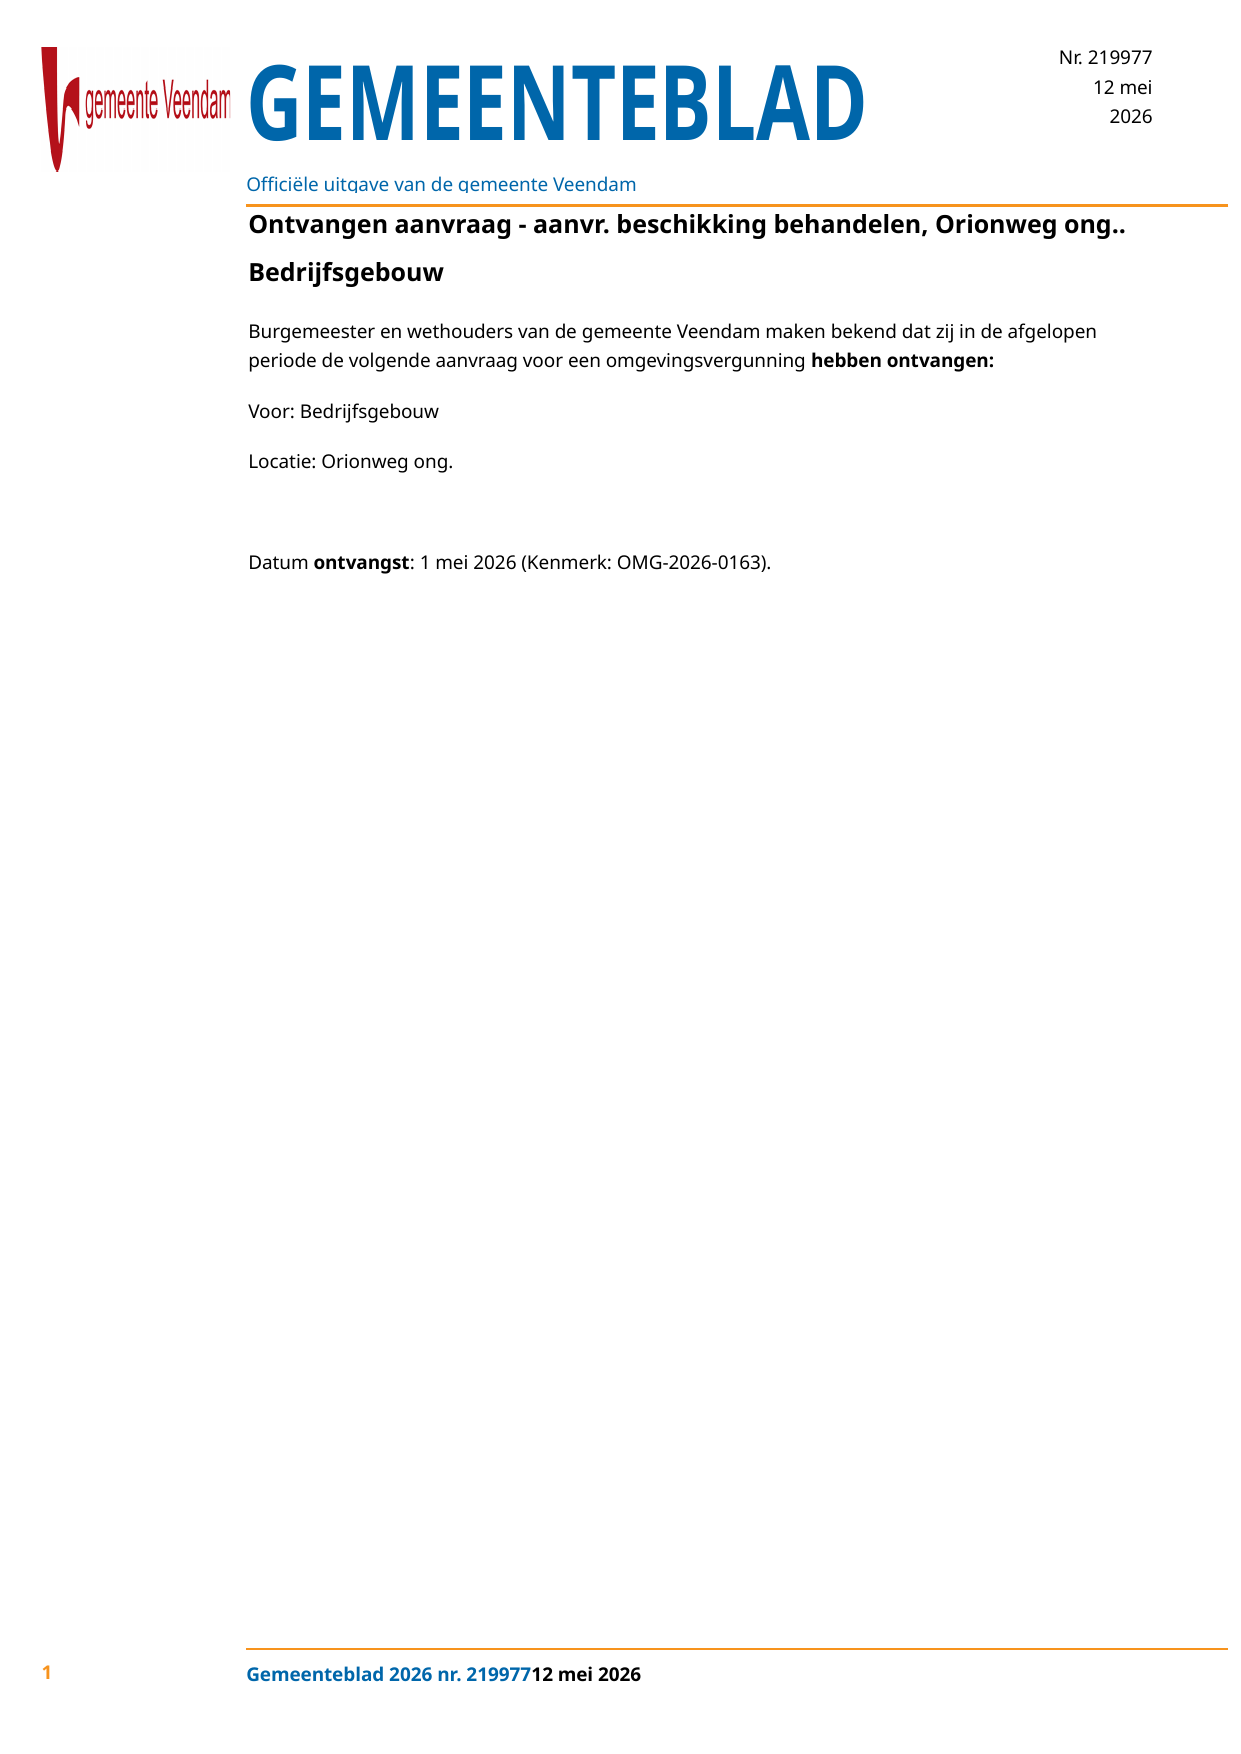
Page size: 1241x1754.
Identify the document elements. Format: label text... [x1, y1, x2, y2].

text Ontvangen aanvraag - aanvr. beschikking behandelen, Orionweg ong.. Bedrijfsgebouw [248, 207, 1152, 288]
text Locatie: Orionweg ong. [248, 448, 1152, 474]
text Burgemeester en wethouders van de gemeente Veendam maken bekend dat zij in de afgelopen periode de volgende aanvraag voor een omgevingsvergunning hebben ontvangen: [248, 318, 1152, 373]
text Datum ontvangst: 1 mei 2026 (Kenmerk: OMG-2026-0163). [248, 549, 1152, 575]
text Voor: Bedrijfsgebouw [248, 398, 1152, 424]
picture [41, 47, 231, 172]
